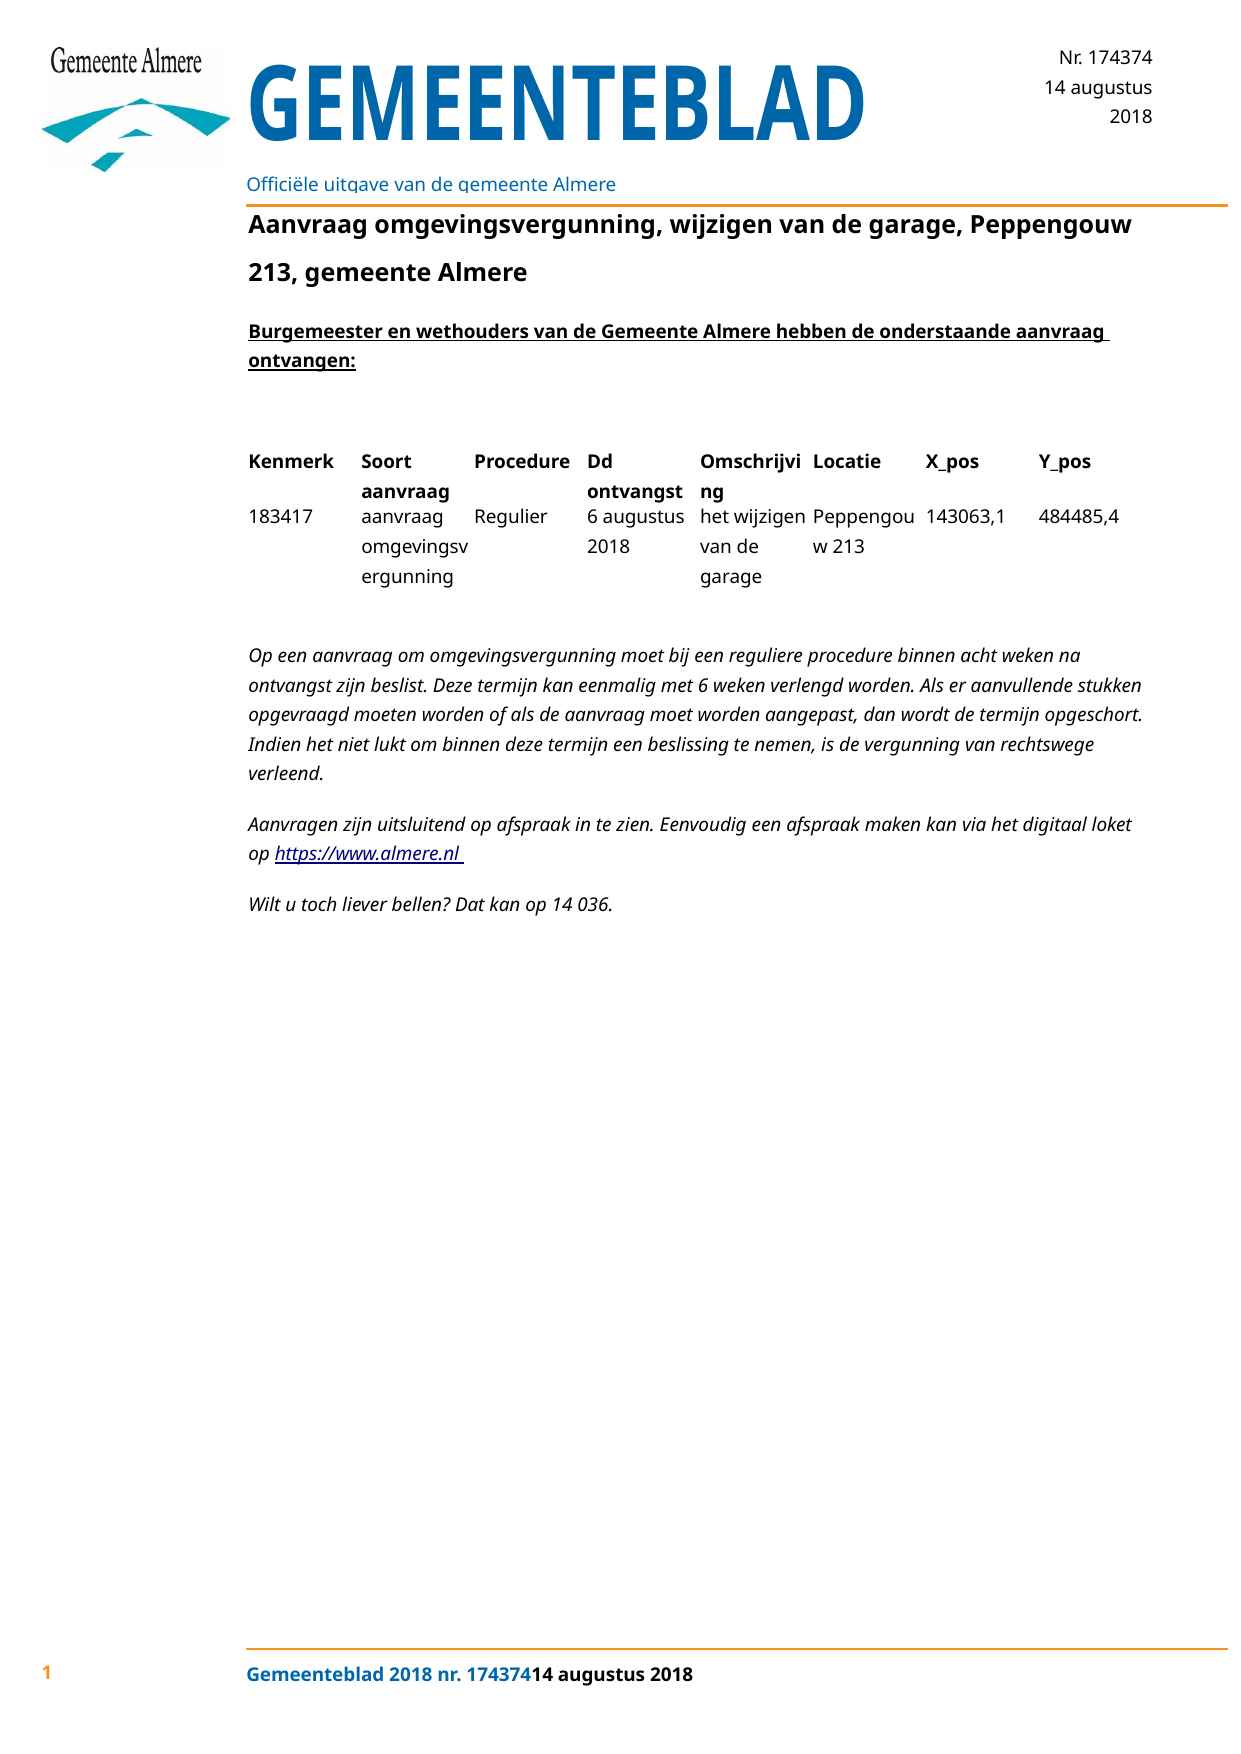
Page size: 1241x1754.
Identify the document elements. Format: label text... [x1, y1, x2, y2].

text Aanvraag omgevingsvergunning, wijzigen van de garage, Peppengouw 213, gemeente Almere [248, 207, 1152, 288]
table_header X_pos [926, 449, 1038, 504]
picture [41, 47, 231, 172]
table_cell Regulier [474, 504, 587, 589]
table_cell het wijzigen van de garage [700, 504, 813, 589]
table_cell 183417 [248, 504, 361, 589]
table_cell 6 augustus 2018 [587, 504, 700, 589]
table_header Omschrijving [700, 449, 813, 504]
table_header Kenmerk [248, 449, 361, 504]
table_header Soort aanvraag [361, 449, 474, 504]
text Aanvragen zijn uitsluitend op afspraak in te zien. Eenvoudig een afspraak maken kan via het digitaal loket op https://www.almere.nl [248, 811, 1152, 866]
table_header Y_pos [1039, 449, 1152, 504]
table_header Procedure [474, 449, 587, 504]
table_cell Peppengouw 213 [813, 504, 926, 589]
table_cell 484485,4 [1039, 504, 1152, 589]
text Wilt u toch liever bellen? Dat kan op 14 036. [248, 891, 1152, 917]
text Op een aanvraag om omgevingsvergunning moet bij een reguliere procedure binnen acht weken na ontvangst zijn beslist. Deze termijn kan eenmalig met 6 weken verlengd worden. Als er aanvullende stukken opgevraagd moeten worden of als de aanvraag moet worden aangepast, dan wordt de termijn opgeschort. Indien het niet lukt om binnen deze termijn een beslissing te nemen, is de vergunning van rechtswege verleend. [248, 642, 1152, 786]
table_header Dd ontvangst [587, 449, 700, 504]
text Burgemeester en wethouders van de Gemeente Almere hebben de onderstaande aanvraag ontvangen: [248, 318, 1152, 373]
table_header Locatie [813, 449, 926, 504]
table_cell aanvraag omgevingsvergunning [361, 504, 474, 589]
table_cell 143063,1 [926, 504, 1038, 589]
